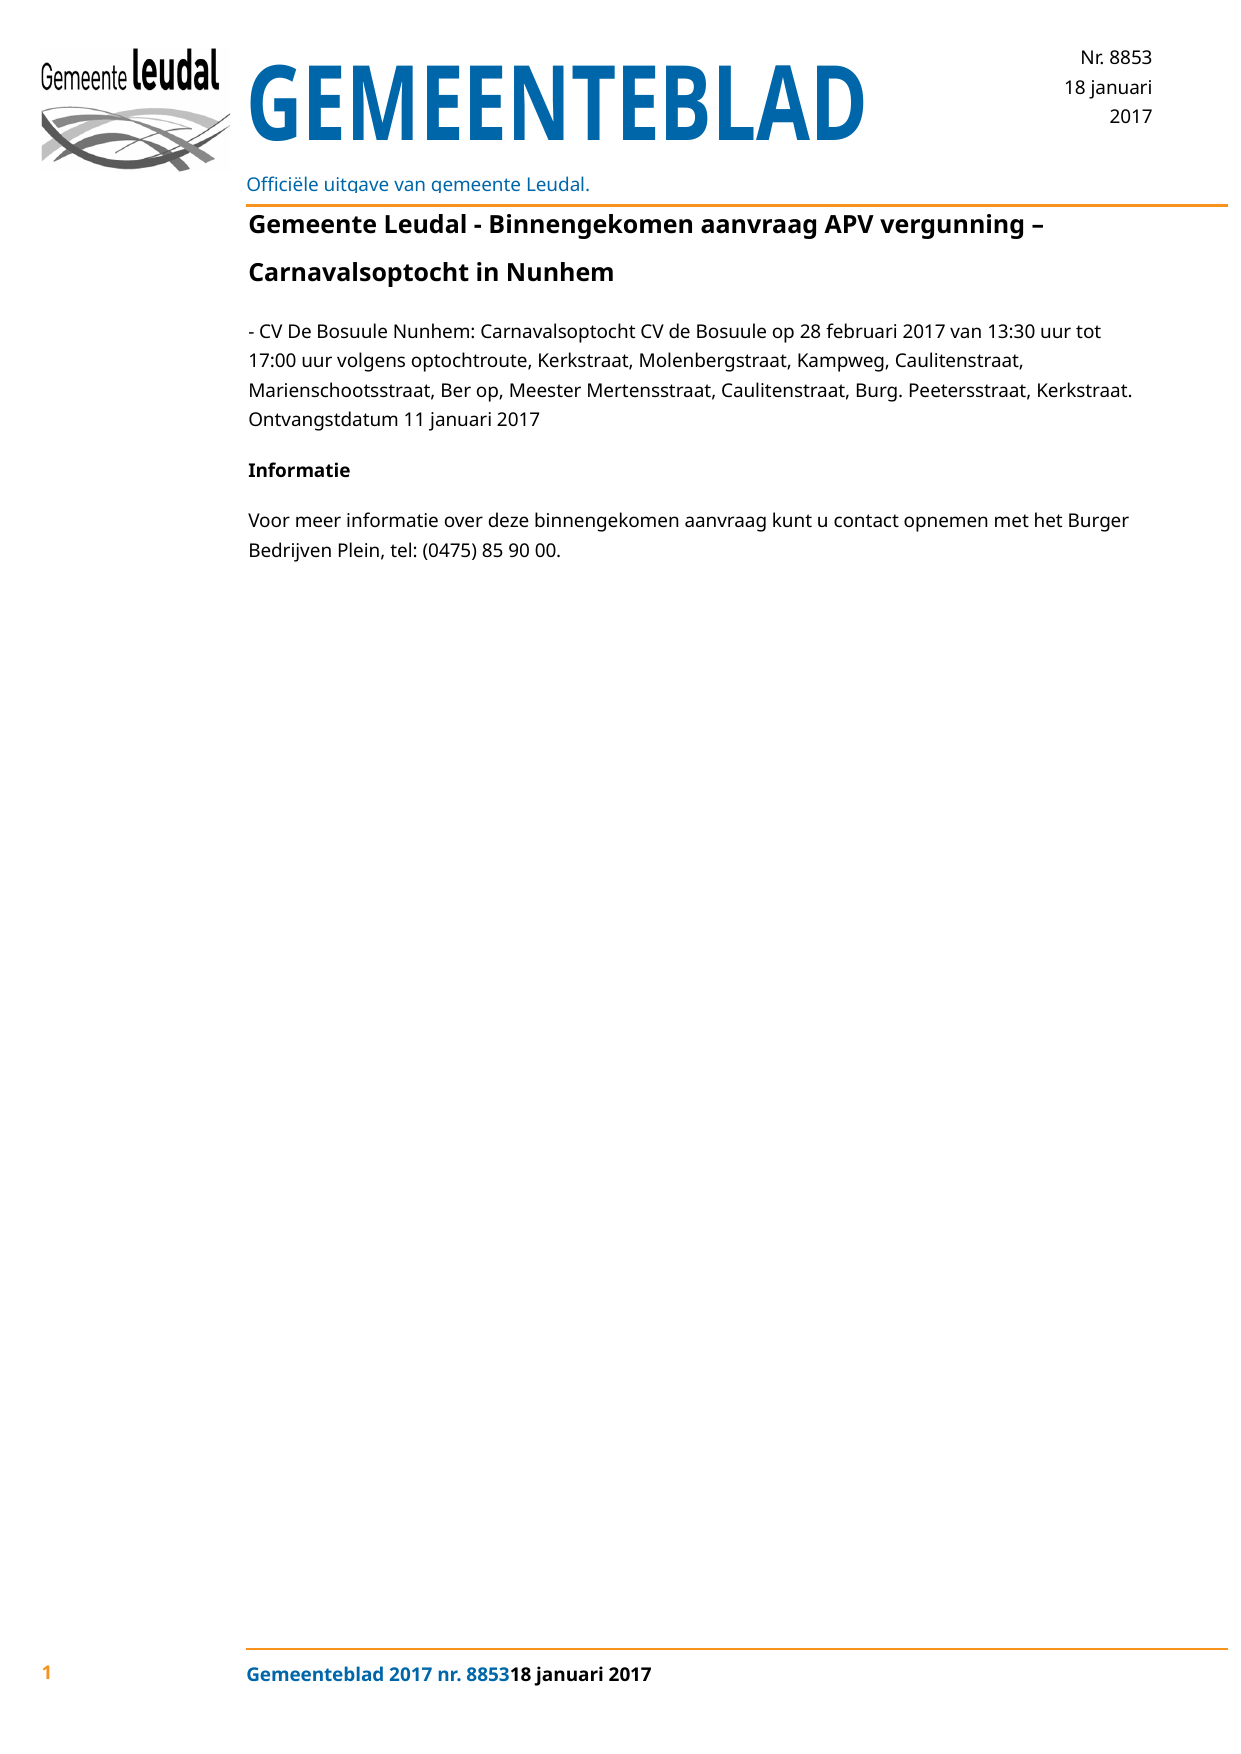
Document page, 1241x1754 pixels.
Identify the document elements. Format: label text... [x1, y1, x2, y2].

text Informatie [248, 457, 1152, 483]
text - CV De Bosuule Nunhem: Carnavalsoptocht CV de Bosuule op 28 februari 2017 van 13:30 uur tot 17:00 uur volgens optochtroute, Kerkstraat, Molenbergstraat, Kampweg, Caulitenstraat, Marienschootsstraat, Ber op, Meester Mertensstraat, Caulitenstraat, Burg. Peetersstraat, Kerkstraat. Ontvangstdatum 11 januari 2017 [248, 318, 1152, 432]
text Voor meer informatie over deze binnengekomen aanvraag kunt u contact opnemen met het Burger Bedrijven Plein, tel: (0475) 85 90 00. [248, 507, 1152, 563]
picture [41, 47, 231, 172]
text Gemeente Leudal - Binnengekomen aanvraag APV vergunning – Carnavalsoptocht in Nunhem [248, 207, 1152, 288]
